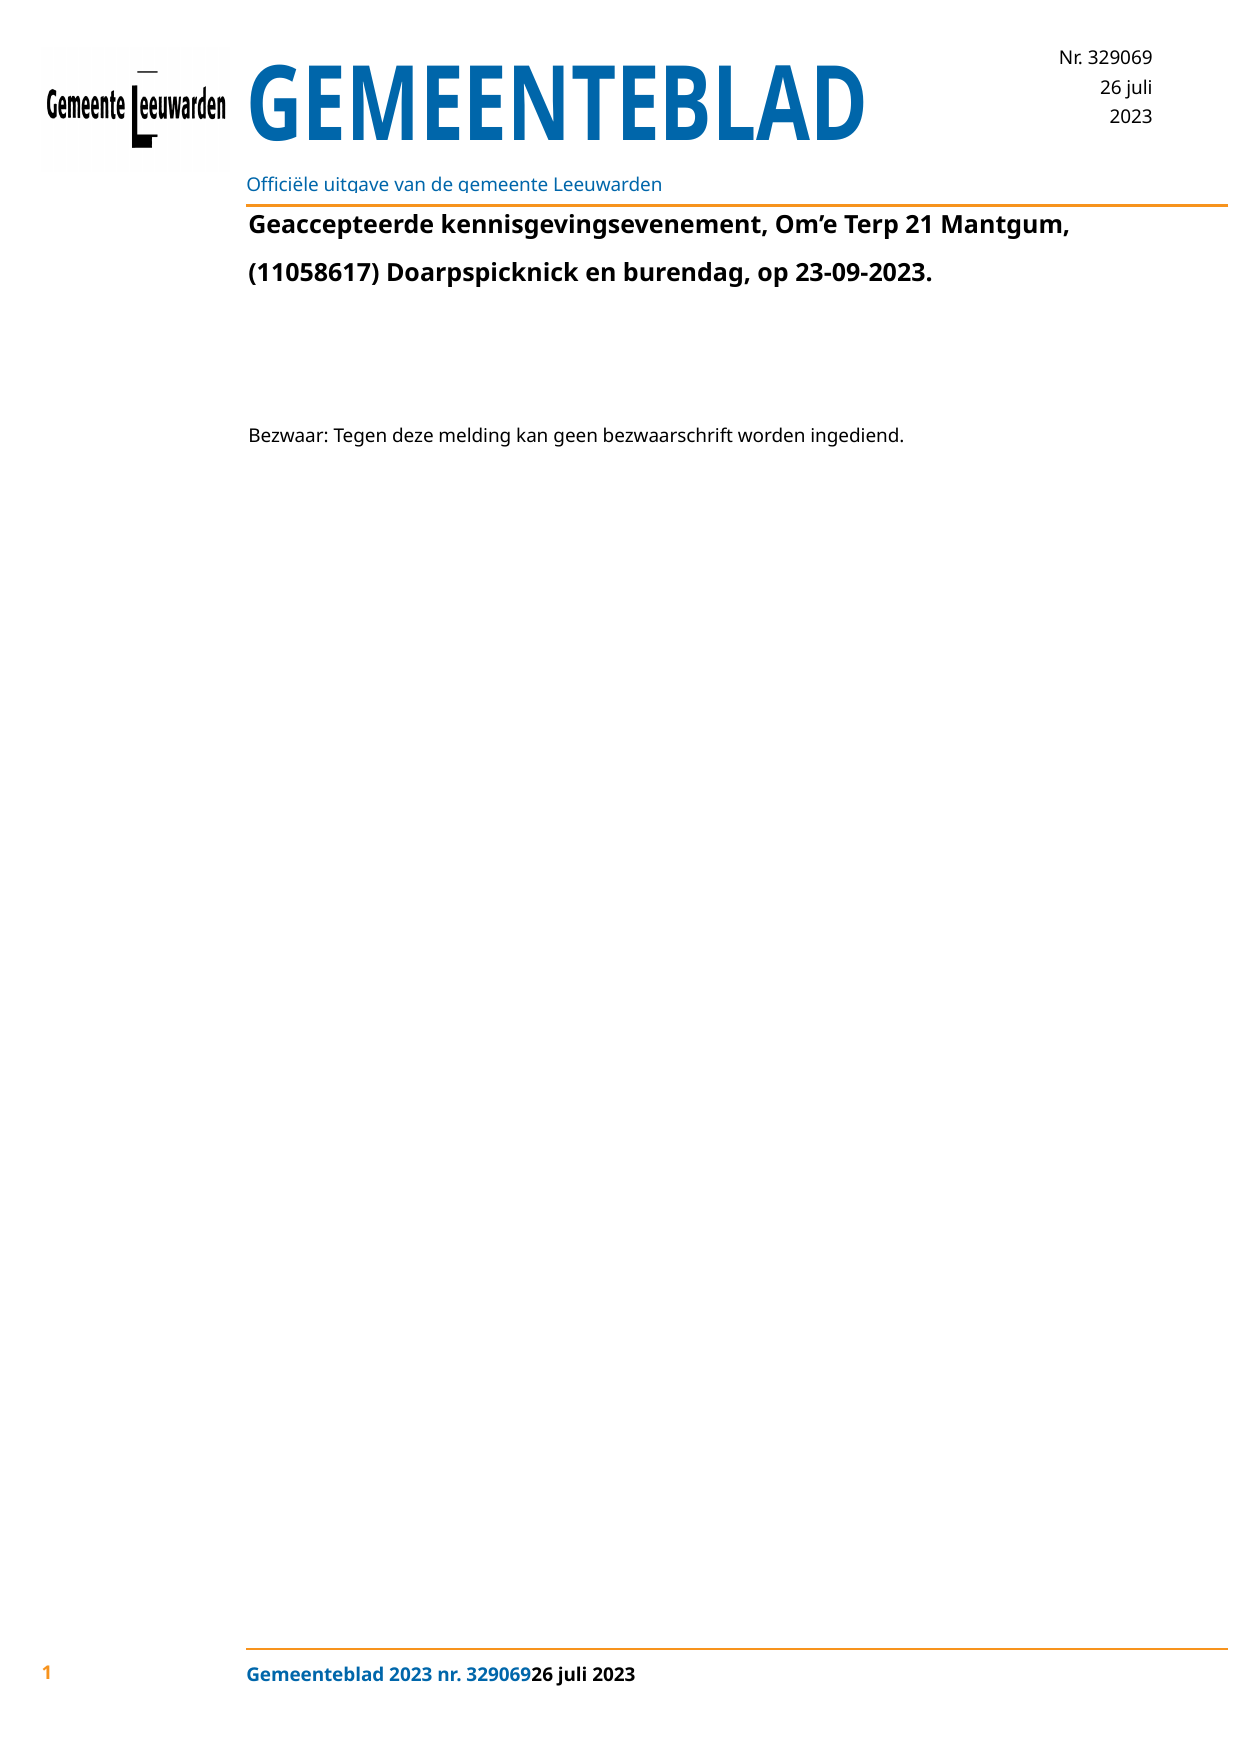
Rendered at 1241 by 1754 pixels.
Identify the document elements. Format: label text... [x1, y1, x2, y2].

picture [41, 47, 231, 172]
text Geaccepteerde kennisgevingsevenement, Om’e Terp 21 Mantgum, (11058617) Doarpspicknick en burendag, op 23-09-2023. [248, 207, 1152, 288]
text Bezwaar: Tegen deze melding kan geen bezwaarschrift worden ingediend. [248, 422, 1152, 448]
